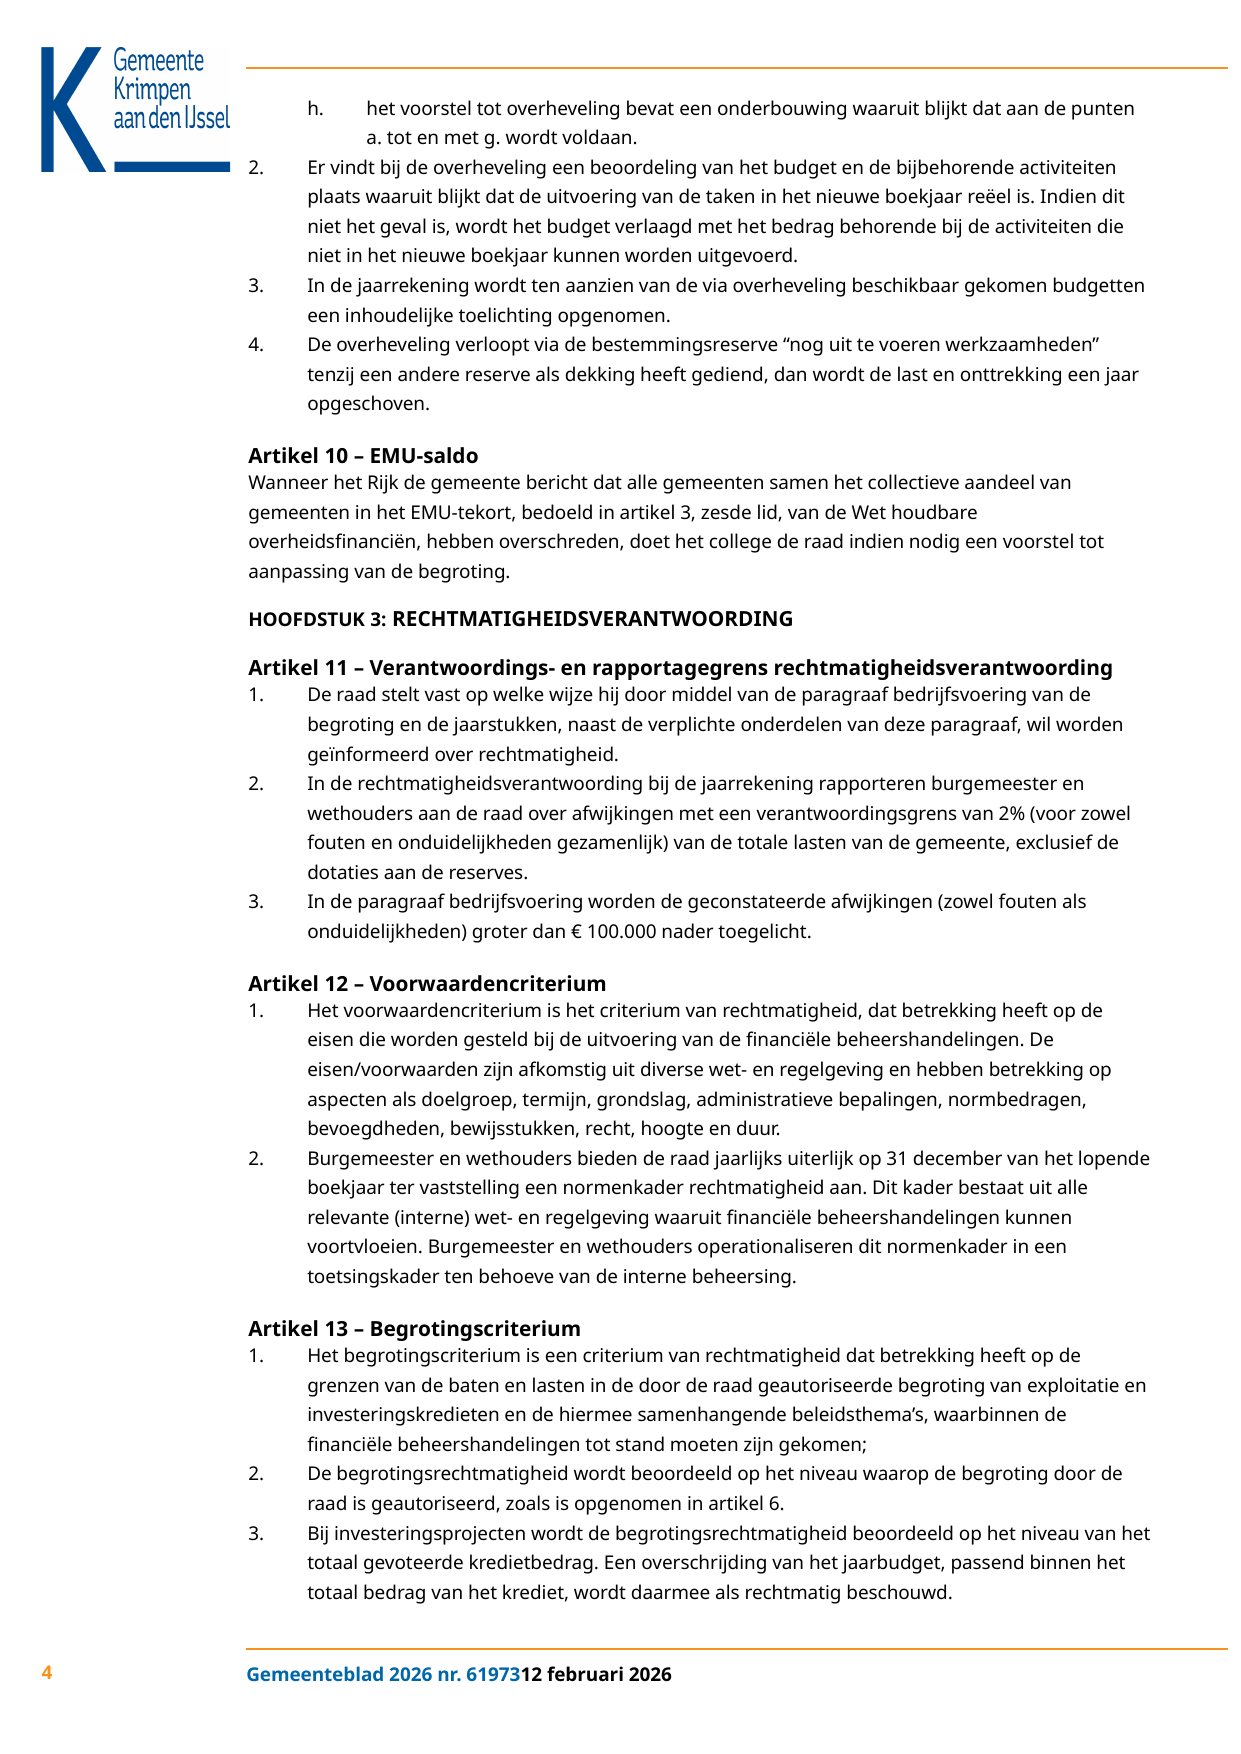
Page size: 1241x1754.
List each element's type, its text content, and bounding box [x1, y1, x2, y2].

text HOOFDSTUK 3: RECHTMATIGHEIDSVERANTWOORDING [248, 604, 1152, 632]
list Het begrotingscriterium is een criterium van rechtmatigheid dat betrekking heeft op de grenzen van de baten en lasten in de door de raad geautoriseerde begroting van exploitatie en investeringskredieten en de hiermee samenhangende beleidsthema’s, waarbinnen de financiële beheershandelingen tot stand moeten zijn gekomen; [248, 1342, 1152, 1457]
text Artikel 13 – Begrotingscriterium [248, 1314, 1152, 1342]
picture [41, 47, 231, 172]
list De begrotingsrechtmatigheid wordt beoordeeld op het niveau waarop de begroting door de raad is geautoriseerd, zoals is opgenomen in artikel 6. [248, 1461, 1152, 1516]
list Burgemeester en wethouders bieden de raad jaarlijks uiterlijk op 31 december van het lopende boekjaar ter vaststelling een normenkader rechtmatigheid aan. Dit kader bestaat uit alle relevante (interne) wet- en regelgeving waaruit financiële beheershandelingen kunnen voortvloeien. Burgemeester en wethouders operationaliseren dit normenkader in een toetsingskader ten behoeve van de interne beheersing. [248, 1145, 1152, 1289]
list het voorstel tot overheveling bevat een onderbouwing waaruit blijkt dat aan de punten a. tot en met g. wordt voldaan. [307, 95, 1152, 150]
text Artikel 12 – Voorwaardencriterium [248, 969, 1152, 997]
text Artikel 11 – Verantwoordings- en rapportagegrens rechtmatigheidsverantwoording [248, 653, 1152, 682]
text Artikel 10 – EMU-saldo [248, 441, 1152, 469]
list In de rechtmatigheidsverantwoording bij de jaarrekening rapporteren burgemeester en wethouders aan de raad over afwijkingen met een verantwoordingsgrens van 2% (voor zowel fouten en onduidelijkheden gezamenlijk) van de totale lasten van de gemeente, exclusief de dotaties aan de reserves. [248, 770, 1152, 885]
list De overheveling verloopt via de bestemmingsreserve “nog uit te voeren werkzaamheden” tenzij een andere reserve als dekking heeft gediend, dan wordt de last en onttrekking een jaar opgeschoven. [248, 331, 1152, 416]
list De raad stelt vast op welke wijze hij door middel van de paragraaf bedrijfsvoering van de begroting en de jaarstukken, naast de verplichte onderdelen van deze paragraaf, wil worden geïnformeerd over rechtmatigheid. [248, 682, 1152, 766]
list In de jaarrekening wordt ten aanzien van de via overheveling beschikbaar gekomen budgetten een inhoudelijke toelichting opgenomen. [248, 272, 1152, 328]
list Het voorwaardencriterium is het criterium van rechtmatigheid, dat betrekking heeft op de eisen die worden gesteld bij de uitvoering van de financiële beheershandelingen. De eisen/voorwaarden zijn afkomstig uit diverse wet- en regelgeving en hebben betrekking op aspecten als doelgroep, termijn, grondslag, administratieve bepalingen, normbedragen, bevoegdheden, bewijsstukken, recht, hoogte en duur. [248, 997, 1152, 1141]
list Er vindt bij de overheveling een beoordeling van het budget en de bijbehorende activiteiten plaats waaruit blijkt dat de uitvoering van de taken in het nieuwe boekjaar reëel is. Indien dit niet het geval is, wordt het budget verlaagd met het bedrag behorende bij de activiteiten die niet in het nieuwe boekjaar kunnen worden uitgevoerd. [248, 154, 1152, 268]
list Bij investeringsprojecten wordt de begrotingsrechtmatigheid beoordeeld op het niveau van het totaal gevoteerde kredietbedrag. Een overschrijding van het jaarbudget, passend binnen het totaal bedrag van het krediet, wordt daarmee als rechtmatig beschouwd. [248, 1520, 1152, 1604]
text Wanneer het Rijk de gemeente bericht dat alle gemeenten samen het collectieve aandeel van gemeenten in het EMU-tekort, bedoeld in artikel 3, zesde lid, van de Wet houdbare overheidsfinanciën, hebben overschreden, doet het college de raad indien nodig een voorstel tot aanpassing van de begroting. [248, 469, 1152, 584]
list In de paragraaf bedrijfsvoering worden de geconstateerde afwijkingen (zowel fouten als onduidelijkheden) groter dan € 100.000 nader toegelicht. [248, 889, 1152, 944]
